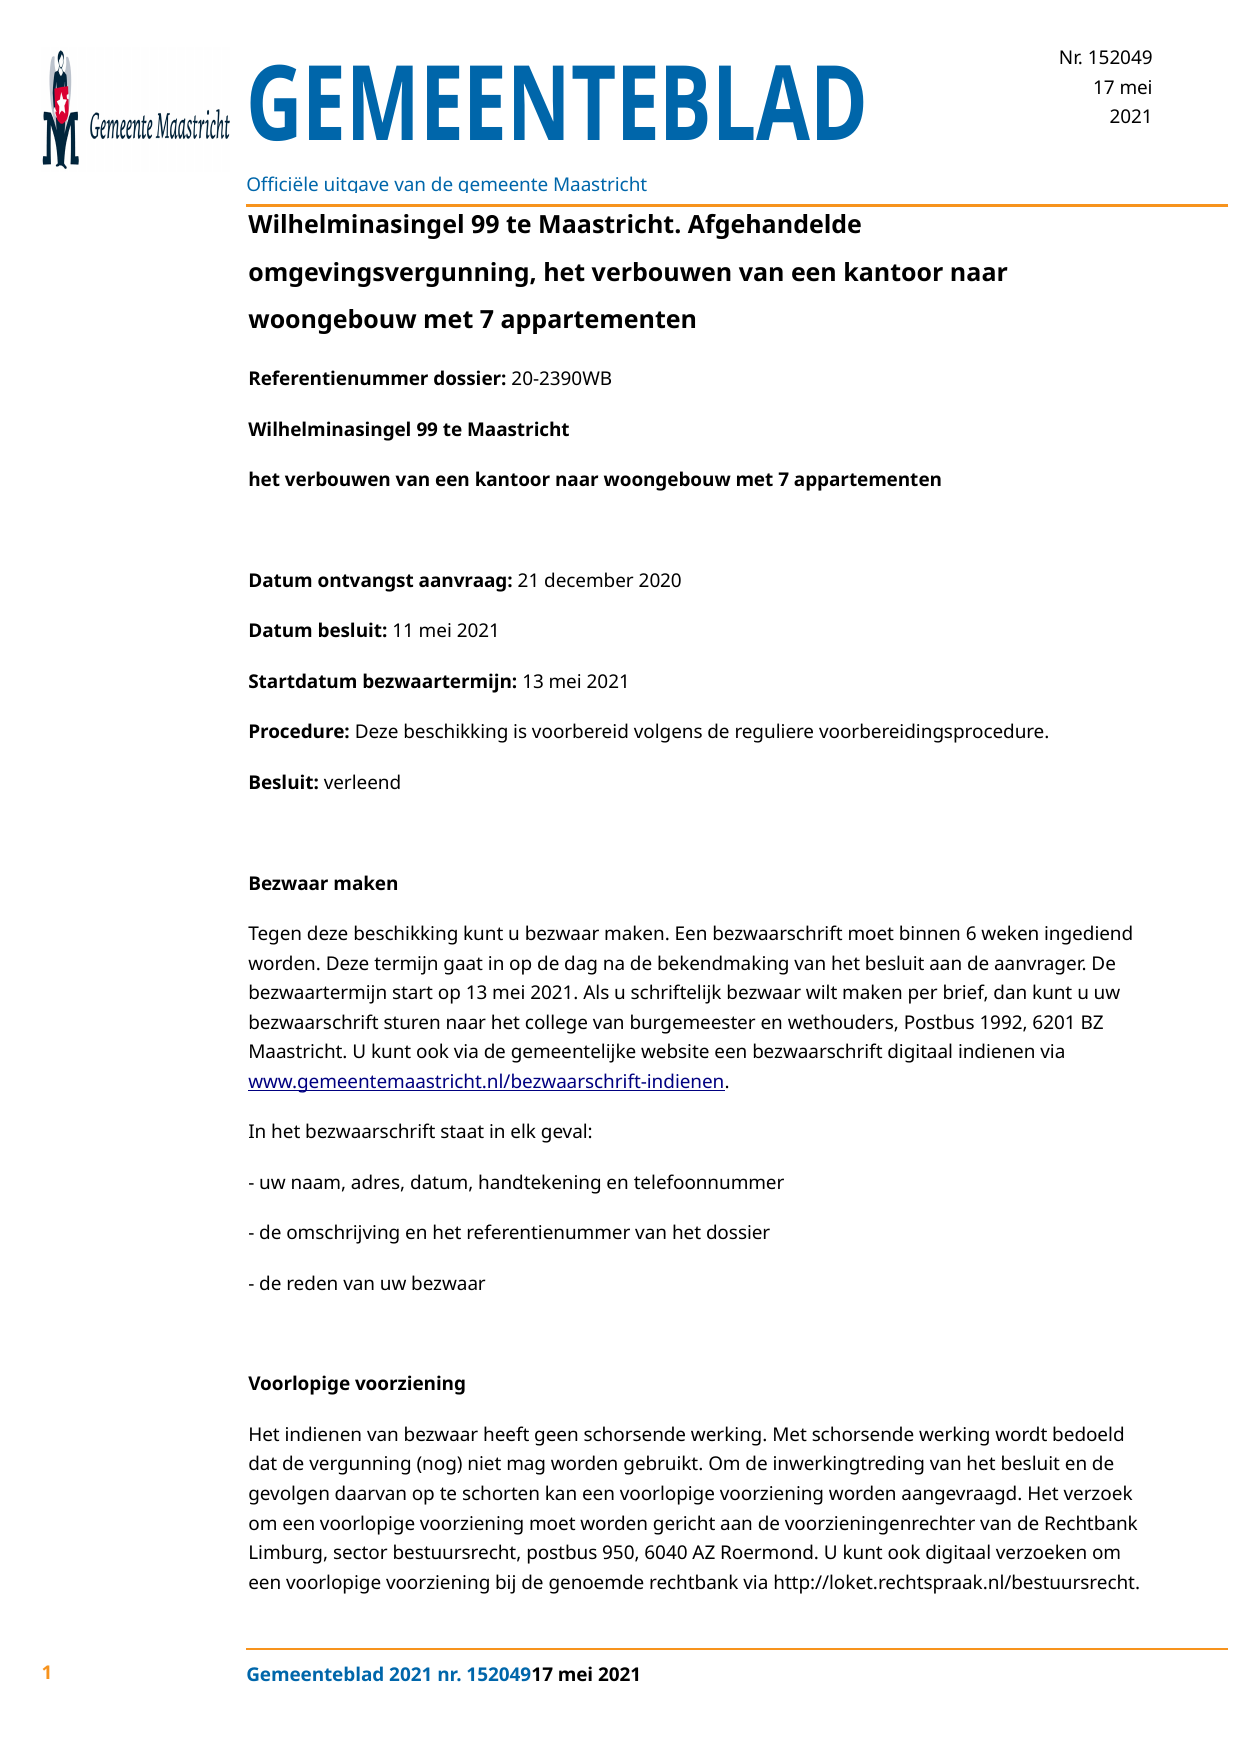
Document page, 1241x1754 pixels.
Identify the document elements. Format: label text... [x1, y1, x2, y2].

text Tegen deze beschikking kunt u bezwaar maken. Een bezwaarschrift moet binnen 6 weken ingediend worden. Deze termijn gaat in op de dag na de bekendmaking van het besluit aan de aanvrager. De bezwaartermijn start op 13 mei 2021. Als u schriftelijk bezwaar wilt maken per brief, dan kunt u uw bezwaarschrift sturen naar het college van burgemeester en wethouders, Postbus 1992, 6201 BZ Maastricht. U kunt ook via de gemeentelijke website een bezwaarschrift digitaal indienen via www.gemeentemaastricht.nl/bezwaarschrift-indienen. [248, 920, 1152, 1094]
picture [41, 47, 231, 172]
text Datum ontvangst aanvraag: 21 december 2020 [248, 567, 1152, 593]
text het verbouwen van een kantoor naar woongebouw met 7 appartementen [248, 466, 1152, 492]
text Wilhelminasingel 99 te Maastricht. Afgehandelde omgevingsvergunning, het verbouwen van een kantoor naar woongebouw met 7 appartementen [248, 207, 1152, 336]
text Startdatum bezwaartermijn: 13 mei 2021 [248, 668, 1152, 694]
text Voorlopige voorziening [248, 1371, 1152, 1396]
text Procedure: Deze beschikking is voorbereid volgens de reguliere voorbereidingsprocedure. [248, 718, 1152, 744]
text Datum besluit: 11 mei 2021 [248, 618, 1152, 643]
text Referentienummer dossier: 20-2390WB [248, 366, 1152, 391]
text - de omschrijving en het referentienummer van het dossier [248, 1219, 1152, 1245]
text Het indienen van bezwaar heeft geen schorsende werking. Met schorsende werking wordt bedoeld dat de vergunning (nog) niet mag worden gebruikt. Om de inwerkingtreding van het besluit en de gevolgen daarvan op te schorten kan een voorlopige voorziening worden aangevraagd. Het verzoek om een voorlopige voorziening moet worden gericht aan de voorzieningenrechter van de Rechtbank Limburg, sector bestuursrecht, postbus 950, 6040 AZ Roermond. U kunt ook digitaal verzoeken om een voorlopige voorziening bij de genoemde rechtbank via http://loket.rechtspraak.nl/bestuursrecht. [248, 1421, 1152, 1594]
text - uw naam, adres, datum, handtekening en telefoonnummer [248, 1169, 1152, 1194]
text Bezwaar maken [248, 870, 1152, 895]
text In het bezwaarschrift staat in elk geval: [248, 1118, 1152, 1144]
text Wilhelminasingel 99 te Maastricht [248, 416, 1152, 442]
text Besluit: verleend [248, 769, 1152, 794]
text - de reden van uw bezwaar [248, 1270, 1152, 1295]
